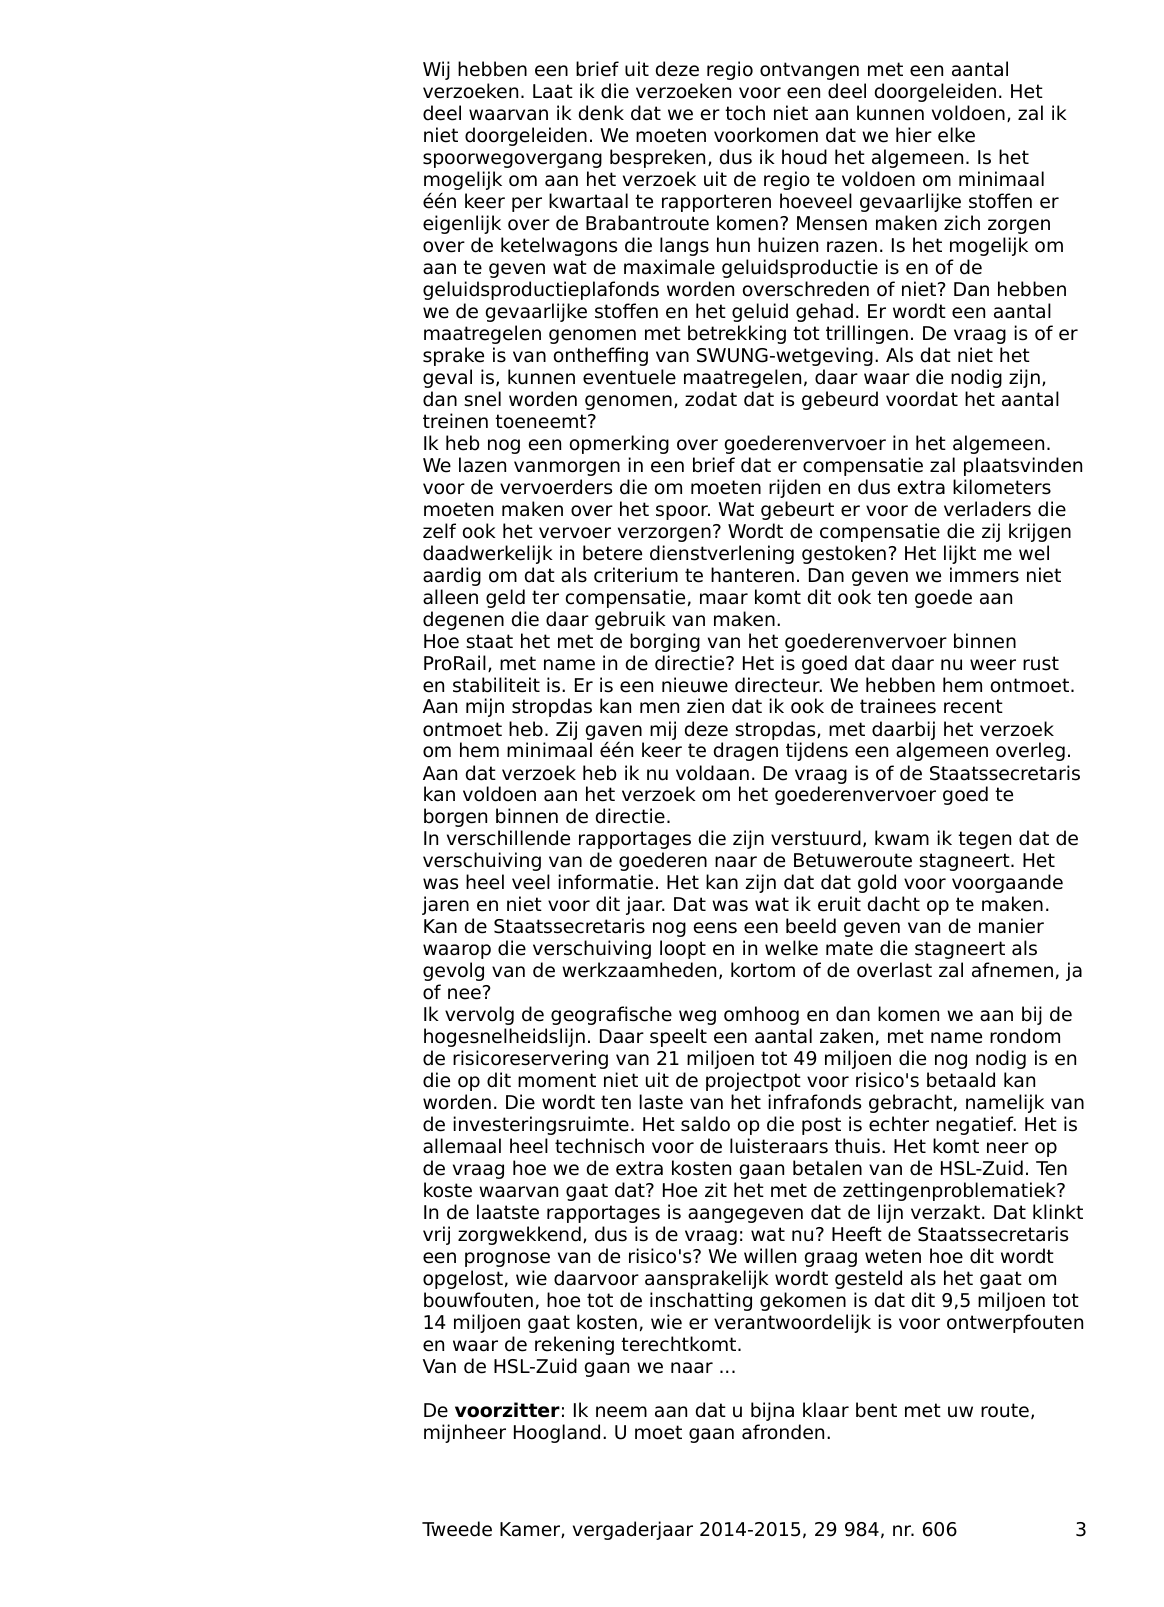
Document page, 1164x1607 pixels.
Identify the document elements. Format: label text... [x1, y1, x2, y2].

text Ik vervolg de geografische weg omhoog en dan komen we aan bij de hogesnelheidslijn. Daar speelt een aantal zaken, met name rondom de risicoreservering van 21 miljoen tot 49 miljoen die nog nodig is en die op dit moment niet uit de projectpot voor risico's betaald kan worden. Die wordt ten laste van het infrafonds gebracht, namelijk van de investeringsruimte. Het saldo op die post is echter negatief. Het is allemaal heel technisch voor de luisteraars thuis. Het komt neer op de vraag hoe we de extra kosten gaan betalen van de HSL-Zuid. Ten koste waarvan gaat dat? Hoe zit het met de zettingenproblematiek? In de laatste rapportages is aangegeven dat de lijn verzakt. Dat klinkt vrij zorgwekkend, dus is de vraag: wat nu? Heeft de Staatssecretaris een prognose van de risico's? We willen graag weten hoe dit wordt opgelost, wie daarvoor aansprakelijk wordt gesteld als het gaat om bouwfouten, hoe tot de inschatting gekomen is dat dit 9,5 miljoen tot 14 miljoen gaat kosten, wie er verantwoordelijk is voor ontwerpfouten en waar de rekening terechtkomt. [422, 1004, 1087, 1356]
text Ik heb nog een opmerking over goederenvervoer in het algemeen. We lazen vanmorgen in een brief dat er compensatie zal plaatsvinden voor de vervoerders die om moeten rijden en dus extra kilometers moeten maken over het spoor. Wat gebeurt er voor de verladers die zelf ook het vervoer verzorgen? Wordt de compensatie die zij krijgen daadwerkelijk in betere dienstverlening gestoken? Het lijkt me wel aardig om dat als criterium te hanteren. Dan geven we immers niet alleen geld ter compensatie, maar komt dit ook ten goede aan degenen die daar gebruik van maken. [422, 433, 1087, 631]
text Wij hebben een brief uit deze regio ontvangen met een aantal verzoeken. Laat ik die verzoeken voor een deel doorgeleiden. Het deel waarvan ik denk dat we er toch niet aan kunnen voldoen, zal ik niet doorgeleiden. We moeten voorkomen dat we hier elke spoorwegovergang bespreken, dus ik houd het algemeen. Is het mogelijk om aan het verzoek uit de regio te voldoen om minimaal één keer per kwartaal te rapporteren hoeveel gevaarlijke stoffen er eigenlijk over de Brabantroute komen? Mensen maken zich zorgen over de ketelwagons die langs hun huizen razen. Is het mogelijk om aan te geven wat de maximale geluidsproductie is en of de geluidsproductieplafonds worden overschreden of niet? Dan hebben we de gevaarlijke stoffen en het geluid gehad. Er wordt een aantal maatregelen genomen met betrekking tot trillingen. De vraag is of er sprake is van ontheffing van SWUNG-wetgeving. Als dat niet het geval is, kunnen eventuele maatregelen, daar waar die nodig zijn, dan snel worden genomen, zodat dat is gebeurd voordat het aantal treinen toeneemt? [422, 59, 1087, 433]
text De voorzitter: Ik neem aan dat u bijna klaar bent met uw route, mijnheer Hoogland. U moet gaan afronden. [422, 1400, 1087, 1444]
text In verschillende rapportages die zijn verstuurd, kwam ik tegen dat de verschuiving van de goederen naar de Betuweroute stagneert. Het was heel veel informatie. Het kan zijn dat dat gold voor voorgaande jaren en niet voor dit jaar. Dat was wat ik eruit dacht op te maken. Kan de Staatssecretaris nog eens een beeld geven van de manier waarop die verschuiving loopt en in welke mate die stagneert als gevolg van de werkzaamheden, kortom of de overlast zal afnemen, ja of nee? [422, 828, 1087, 1004]
text Hoe staat het met de borging van het goederenvervoer binnen ProRail, met name in de directie? Het is goed dat daar nu weer rust en stabiliteit is. Er is een nieuwe directeur. We hebben hem ontmoet. Aan mijn stropdas kan men zien dat ik ook de trainees recent ontmoet heb. Zij gaven mij deze stropdas, met daarbij het verzoek om hem minimaal één keer te dragen tijdens een algemeen overleg. Aan dat verzoek heb ik nu voldaan. De vraag is of de Staatssecretaris kan voldoen aan het verzoek om het goederenvervoer goed te borgen binnen de directie. [422, 631, 1087, 828]
text Van de HSL-Zuid gaan we naar ... [422, 1356, 1087, 1378]
